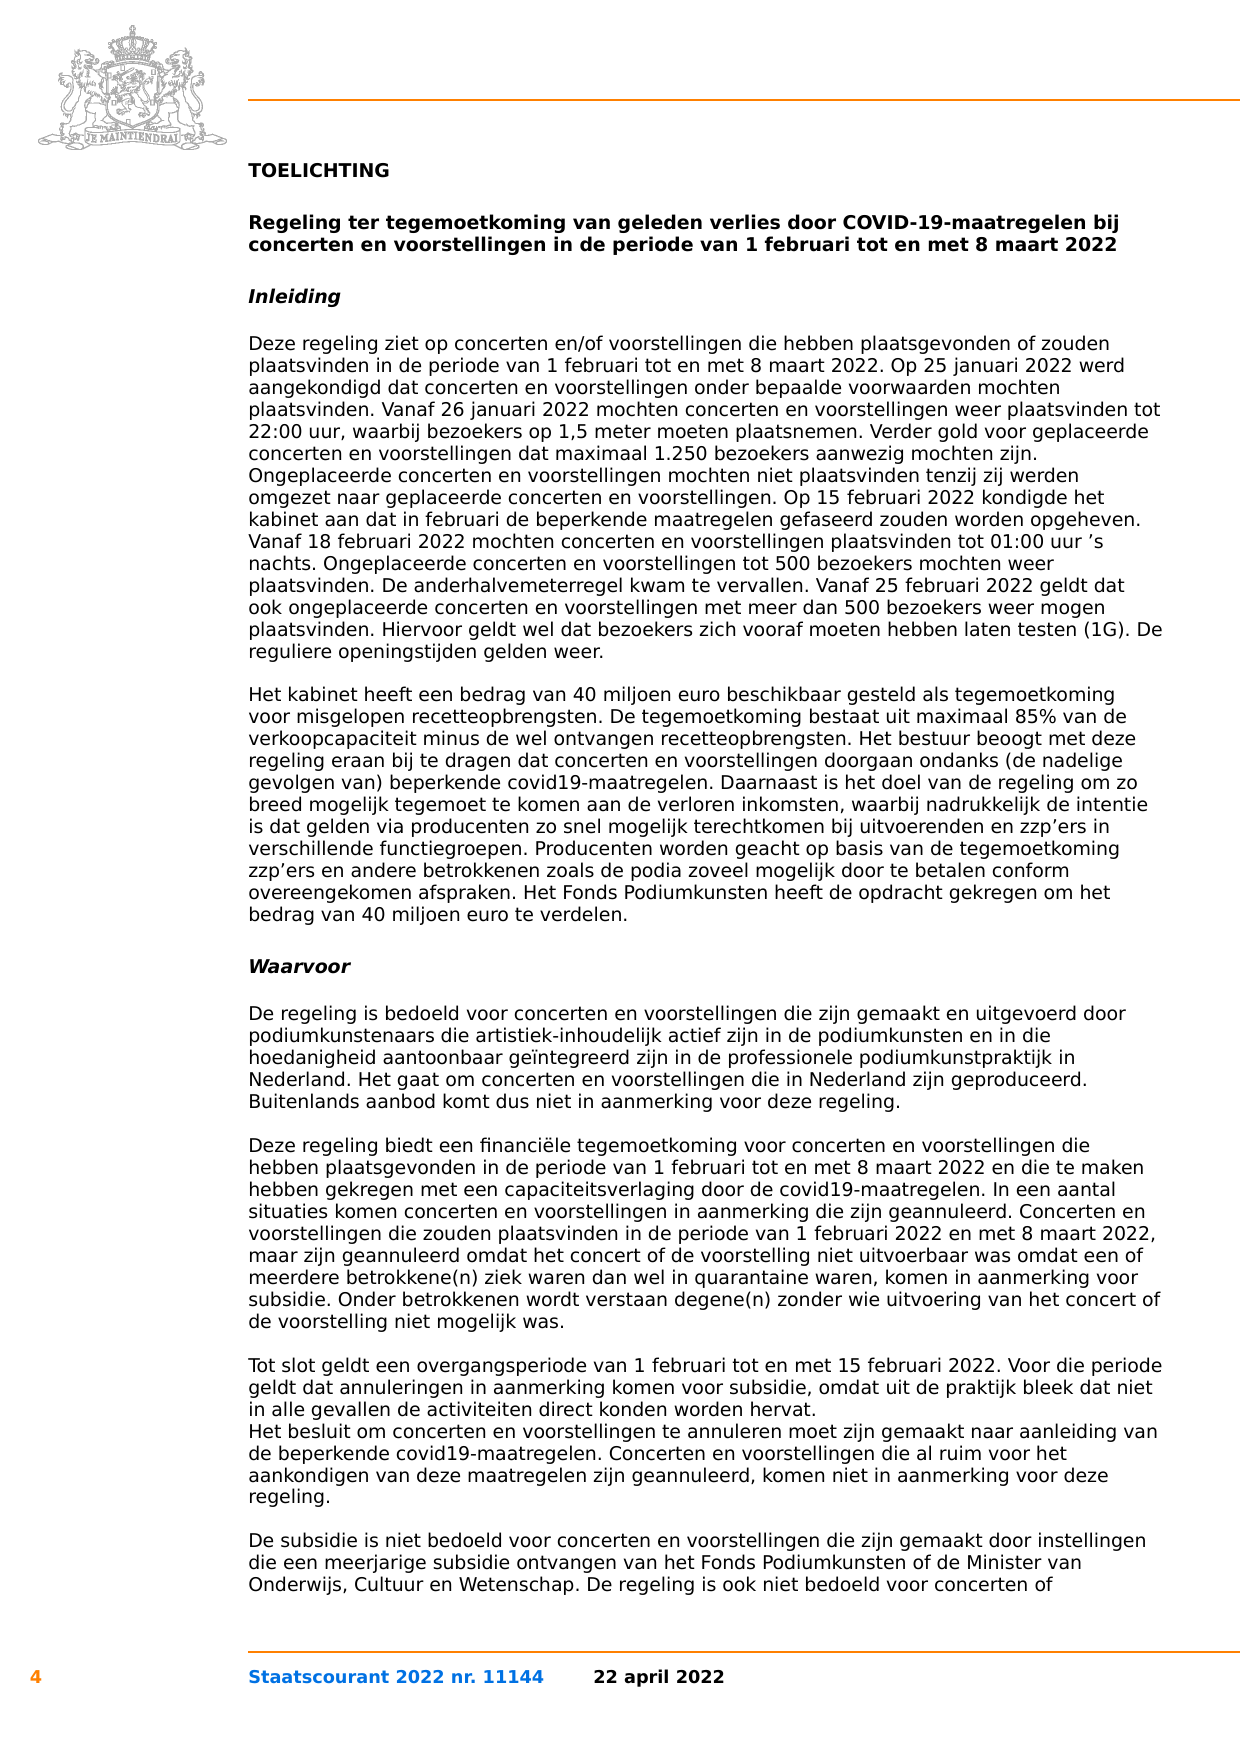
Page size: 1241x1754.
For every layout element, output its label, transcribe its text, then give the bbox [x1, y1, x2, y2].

subtitle Inleiding [248, 286, 1163, 308]
subtitle Regeling ter tegemoetkoming van geleden verlies door COVID-19-maatregelen bij concerten en voorstellingen in de periode van 1 februari tot en met 8 maart 2022 [248, 212, 1163, 256]
subtitle Waarvoor [248, 956, 1163, 978]
text Het besluit om concerten en voorstellingen te annuleren moet zijn gemaakt naar aanleiding van de beperkende covid19-maatregelen. Concerten en voorstellingen die al ruim voor het aankondigen van deze maatregelen zijn geannuleerd, komen niet in aanmerking voor deze regeling. [248, 1421, 1163, 1508]
picture [38, 25, 227, 150]
text De regeling is bedoeld voor concerten en voorstellingen die zijn gemaakt en uitgevoerd door podiumkunstenaars die artistiek-inhoudelijk actief zijn in de podiumkunsten en in die hoedanigheid aantoonbaar geïntegreerd zijn in de professionele podiumkunstpraktijk in Nederland. Het gaat om concerten en voorstellingen die in Nederland zijn geproduceerd. Buitenlands aanbod komt dus niet in aanmerking voor deze regeling. [248, 1003, 1163, 1113]
text Deze regeling biedt een financiële tegemoetkoming voor concerten en voorstellingen die hebben plaatsgevonden in de periode van 1 februari tot en met 8 maart 2022 en die te maken hebben gekregen met een capaciteitsverlaging door de covid19-maatregelen. In een aantal situaties komen concerten en voorstellingen in aanmerking die zijn geannuleerd. Concerten en voorstellingen die zouden plaatsvinden in de periode van 1 februari 2022 en met 8 maart 2022, maar zijn geannuleerd omdat het concert of de voorstelling niet uitvoerbaar was omdat een of meerdere betrokkene(n) ziek waren dan wel in quarantaine waren, komen in aanmerking voor subsidie. Onder betrokkenen wordt verstaan degene(n) zonder wie uitvoering van het concert of de voorstelling niet mogelijk was. [248, 1135, 1163, 1333]
text Deze regeling ziet op concerten en/of voorstellingen die hebben plaatsgevonden of zouden plaatsvinden in de periode van 1 februari tot en met 8 maart 2022. Op 25 januari 2022 werd aangekondigd dat concerten en voorstellingen onder bepaalde voorwaarden mochten plaatsvinden. Vanaf 26 januari 2022 mochten concerten en voorstellingen weer plaatsvinden tot 22:00 uur, waarbij bezoekers op 1,5 meter moeten plaatsnemen. Verder gold voor geplaceerde concerten en voorstellingen dat maximaal 1.250 bezoekers aanwezig mochten zijn. Ongeplaceerde concerten en voorstellingen mochten niet plaatsvinden tenzij zij werden omgezet naar geplaceerde concerten en voorstellingen. Op 15 februari 2022 kondigde het kabinet aan dat in februari de beperkende maatregelen gefaseerd zouden worden opgeheven. Vanaf 18 februari 2022 mochten concerten en voorstellingen plaatsvinden tot 01:00 uur ’s nachts. Ongeplaceerde concerten en voorstellingen tot 500 bezoekers mochten weer plaatsvinden. De anderhalvemeterregel kwam te vervallen. Vanaf 25 februari 2022 geldt dat ook ongeplaceerde concerten en voorstellingen met meer dan 500 bezoekers weer mogen plaatsvinden. Hiervoor geldt wel dat bezoekers zich vooraf moeten hebben laten testen (1G). De reguliere openingstijden gelden weer. [248, 333, 1163, 662]
subtitle TOELICHTING [248, 160, 1163, 182]
text De subsidie is niet bedoeld voor concerten en voorstellingen die zijn gemaakt door instellingen die een meerjarige subsidie ontvangen van het Fonds Podiumkunsten of de Minister van Onderwijs, Cultuur en Wetenschap. De regeling is ook niet bedoeld voor concerten of [248, 1530, 1163, 1596]
text Het kabinet heeft een bedrag van 40 miljoen euro beschikbaar gesteld als tegemoetkoming voor misgelopen recetteopbrengsten. De tegemoetkoming bestaat uit maximaal 85% van de verkoopcapaciteit minus de wel ontvangen recetteopbrengsten. Het bestuur beoogt met deze regeling eraan bij te dragen dat concerten en voorstellingen doorgaan ondanks (de nadelige gevolgen van) beperkende covid19-maatregelen. Daarnaast is het doel van de regeling om zo breed mogelijk tegemoet te komen aan de verloren inkomsten, waarbij nadrukkelijk de intentie is dat gelden via producenten zo snel mogelijk terechtkomen bij uitvoerenden en zzp’ers in verschillende functiegroepen. Producenten worden geacht op basis van de tegemoetkoming zzp’ers en andere betrokkenen zoals de podia zoveel mogelijk door te betalen conform overeengekomen afspraken. Het Fonds Podiumkunsten heeft de opdracht gekregen om het bedrag van 40 miljoen euro te verdelen. [248, 684, 1163, 926]
text Tot slot geldt een overgangsperiode van 1 februari tot en met 15 februari 2022. Voor die periode geldt dat annuleringen in aanmerking komen voor subsidie, omdat uit de praktijk bleek dat niet in alle gevallen de activiteiten direct konden worden hervat. [248, 1354, 1163, 1421]
